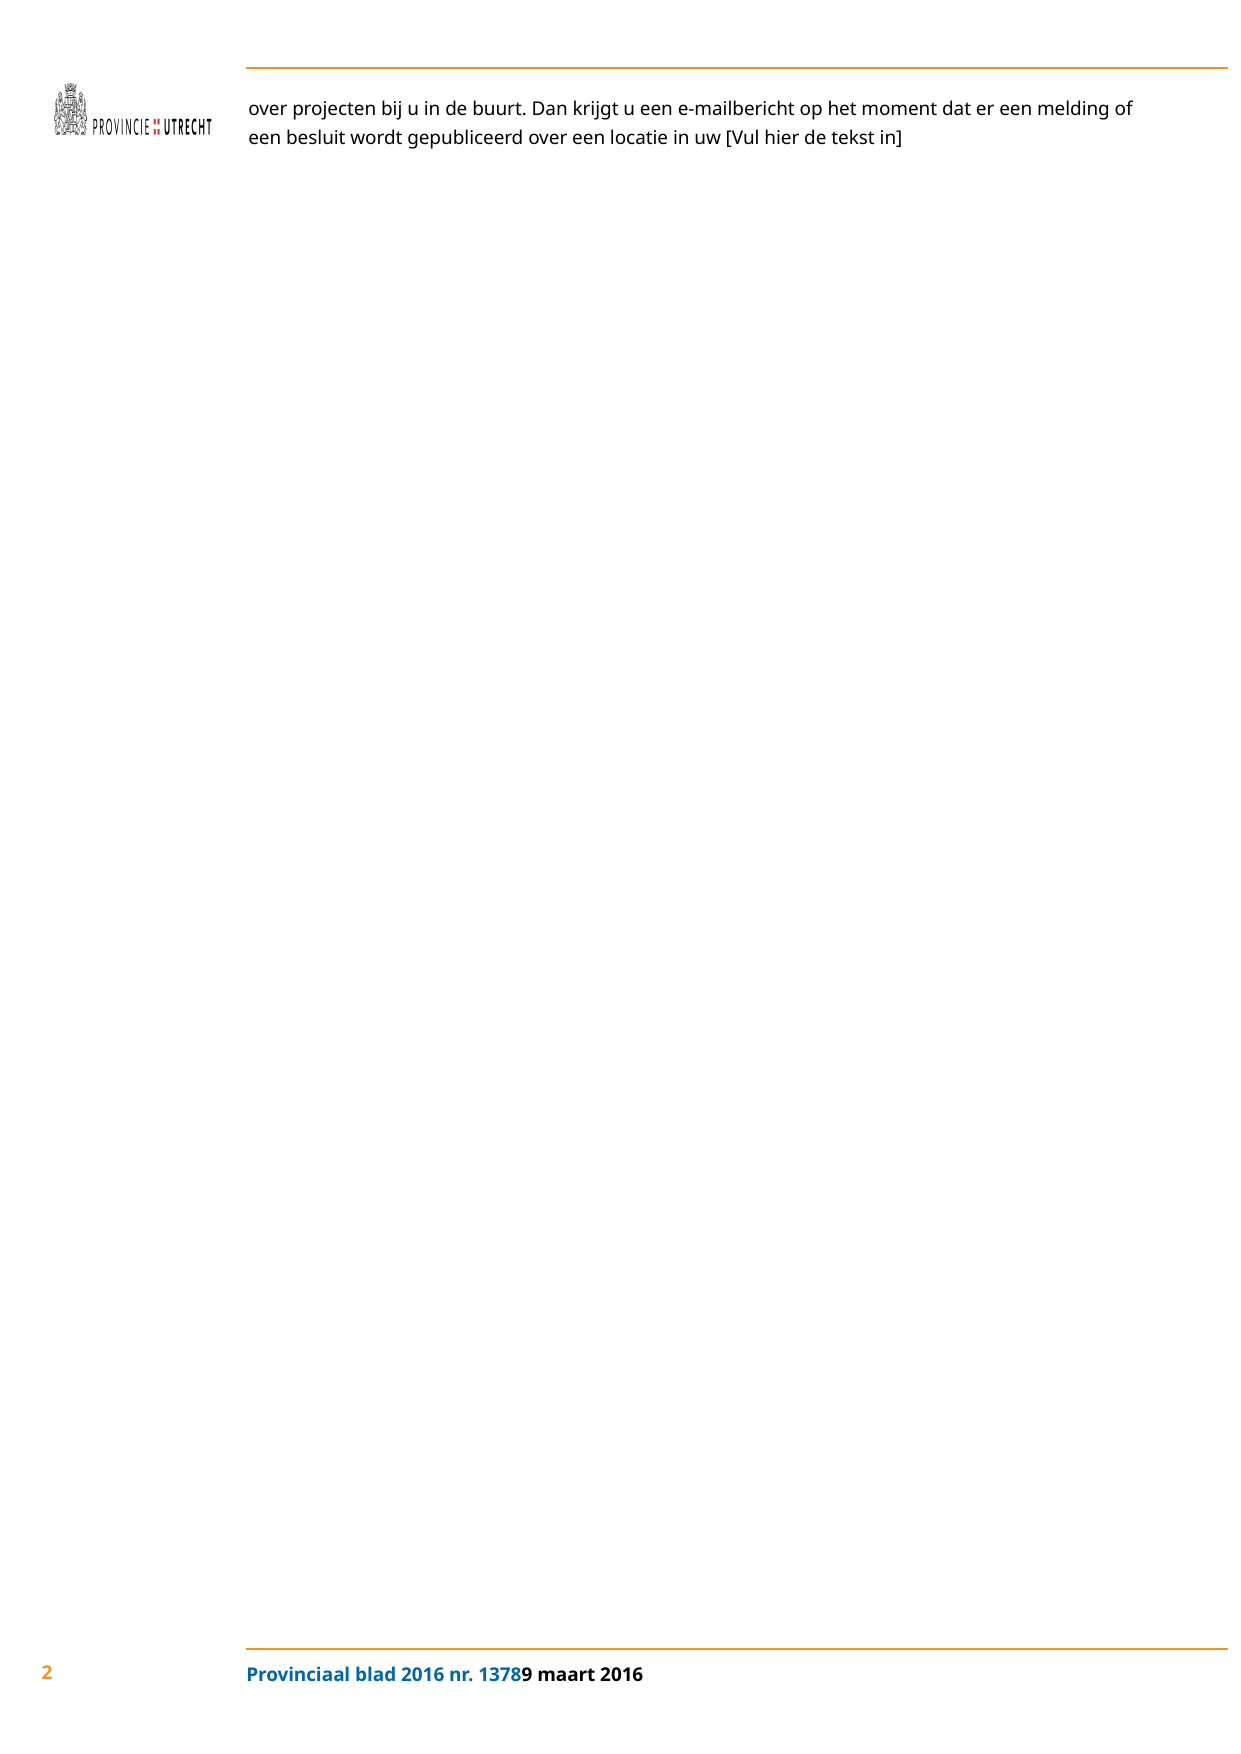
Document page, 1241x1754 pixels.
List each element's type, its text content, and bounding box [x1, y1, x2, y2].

picture [41, 47, 231, 172]
text over projecten bij u in de buurt. Dan krijgt u een e-mailbericht op het moment dat er een melding of een besluit wordt gepubliceerd over een locatie in uw [Vul hier de tekst in] [248, 95, 1152, 150]
